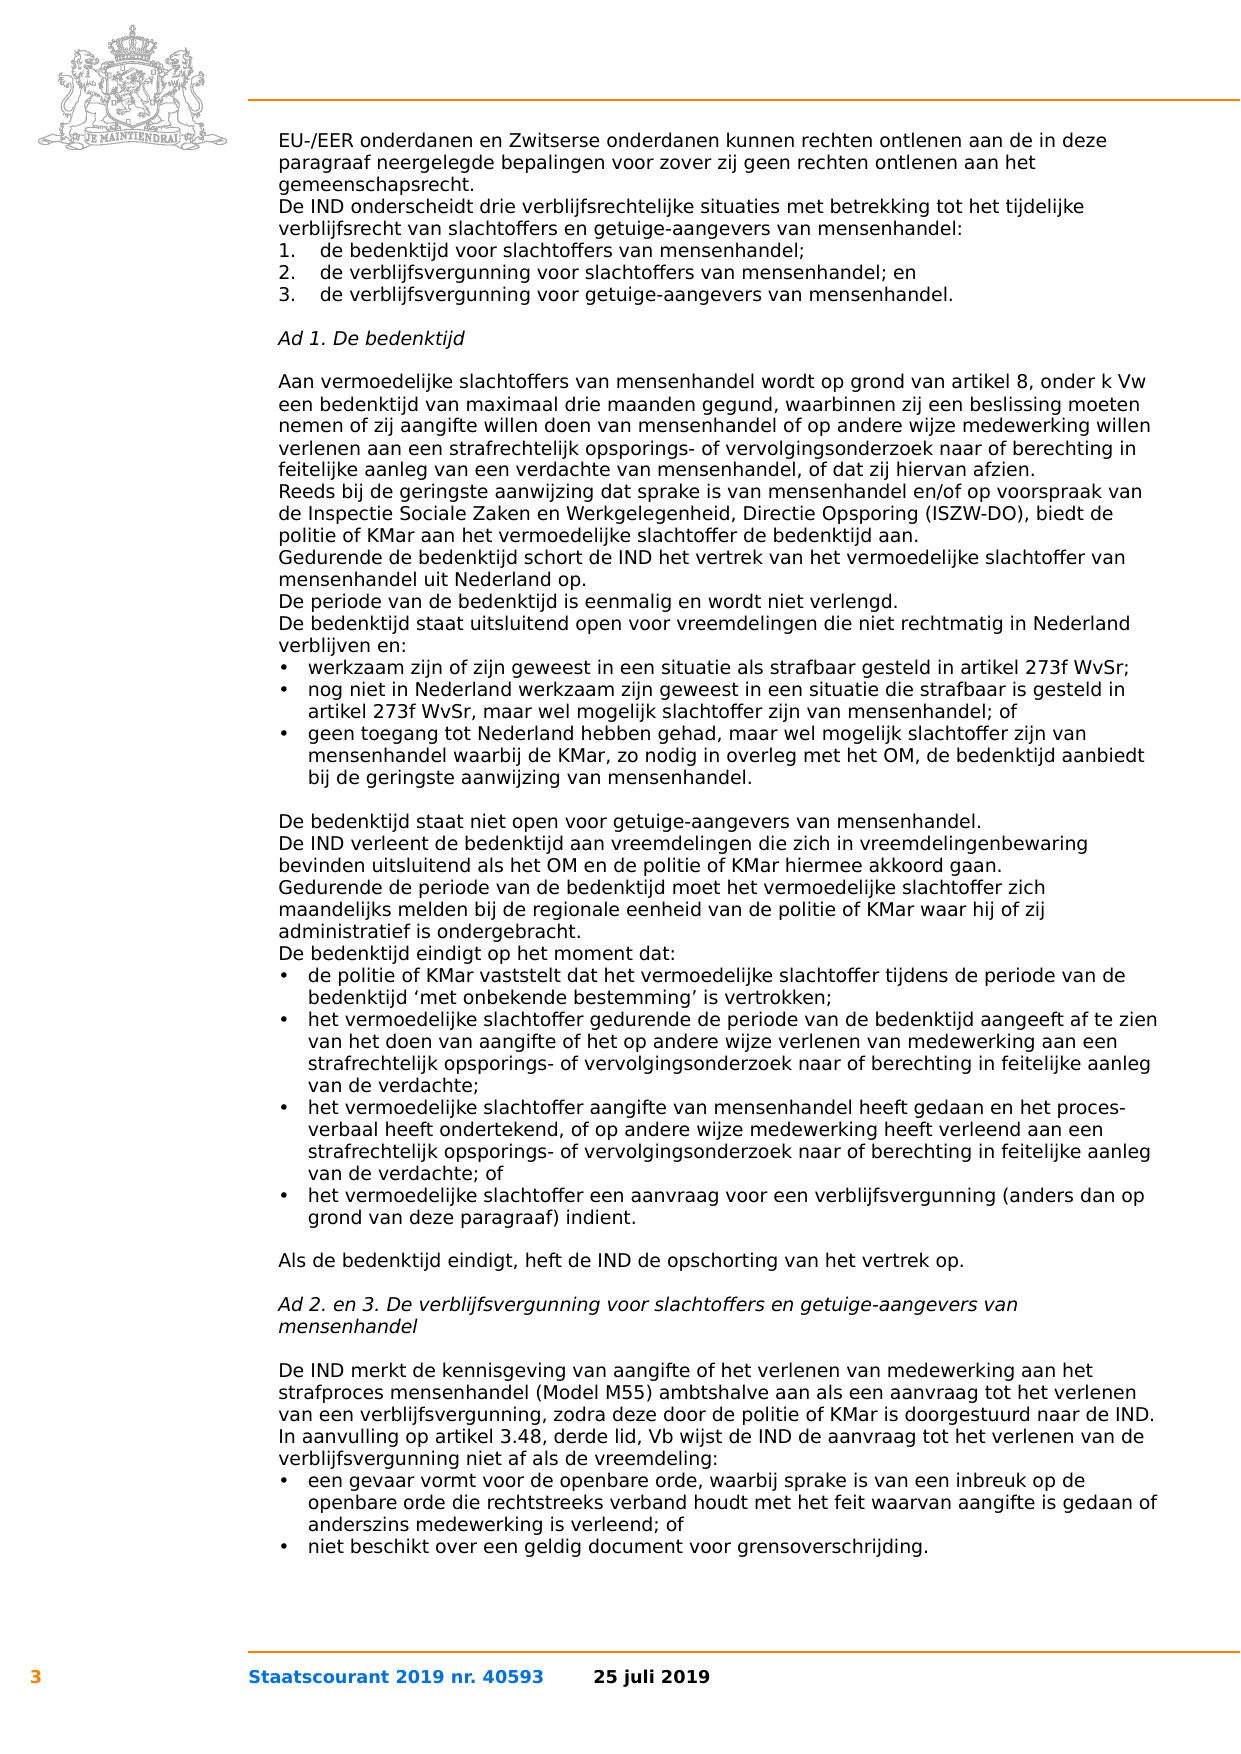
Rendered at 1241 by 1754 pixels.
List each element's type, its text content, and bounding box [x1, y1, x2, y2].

text Reeds bij de geringste aanwijzing dat sprake is van mensenhandel en/of op voorspraak van de Inspectie Sociale Zaken en Werkgelegenheid, Directie Opsporing (ISZW-DO), biedt de politie of KMar aan het vermoedelijke slachtoffer de bedenktijd aan. [278, 481, 1163, 547]
picture [38, 25, 227, 150]
subtitle Ad 2. en 3. De verblijfsvergunning voor slachtoffers en getuige-aangevers van mensenhandel [278, 1294, 1163, 1338]
text • het vermoedelijke slachtoffer aangifte van mensenhandel heeft gedaan en het proces-verbaal heeft ondertekend, of op andere wijze medewerking heeft verleend aan een strafrechtelijk opsporings- of vervolgingsonderzoek naar of berechting in feitelijke aanleg van de verdachte; of [278, 1097, 1163, 1184]
text 2. de verblijfsvergunning voor slachtoffers van mensenhandel; en [278, 262, 1163, 284]
subtitle Ad 1. De bedenktijd [278, 328, 1163, 349]
text In aanvulling op artikel 3.48, derde lid, Vb wijst de IND de aanvraag tot het verlenen van de verblijfsvergunning niet af als de vreemdeling: [278, 1426, 1163, 1470]
text De bedenktijd eindigt op het moment dat: [278, 943, 1163, 965]
text • het vermoedelijke slachtoffer een aanvraag voor een verblijfsvergunning (anders dan op grond van deze paragraaf) indient. [278, 1184, 1163, 1228]
text De periode van de bedenktijd is eenmalig en wordt niet verlengd. [278, 591, 1163, 613]
text Gedurende de bedenktijd schort de IND het vertrek van het vermoedelijke slachtoffer van mensenhandel uit Nederland op. [278, 547, 1163, 591]
text • nog niet in Nederland werkzaam zijn geweest in een situatie die strafbaar is gesteld in artikel 273f WvSr, maar wel mogelijk slachtoffer zijn van mensenhandel; of [278, 679, 1163, 723]
text De IND verleent de bedenktijd aan vreemdelingen die zich in vreemdelingenbewaring bevinden uitsluitend als het OM en de politie of KMar hiermee akkoord gaan. [278, 833, 1163, 877]
text • werkzaam zijn of zijn geweest in een situatie als strafbaar gesteld in artikel 273f WvSr; [278, 657, 1163, 679]
text Gedurende de periode van de bedenktijd moet het vermoedelijke slachtoffer zich maandelijks melden bij de regionale eenheid van de politie of KMar waar hij of zij administratief is ondergebracht. [278, 877, 1163, 943]
text • de politie of KMar vaststelt dat het vermoedelijke slachtoffer tijdens de periode van de bedenktijd ‘met onbekende bestemming’ is vertrokken; [278, 965, 1163, 1009]
text De bedenktijd staat niet open voor getuige-aangevers van mensenhandel. [278, 811, 1163, 833]
text 1. de bedenktijd voor slachtoffers van mensenhandel; [278, 240, 1163, 262]
text 3. de verblijfsvergunning voor getuige-aangevers van mensenhandel. [278, 284, 1163, 306]
text EU-/EER onderdanen en Zwitserse onderdanen kunnen rechten ontlenen aan de in deze paragraaf neergelegde bepalingen voor zover zij geen rechten ontlenen aan het gemeenschapsrecht. [278, 130, 1163, 196]
text De IND onderscheidt drie verblijfsrechtelijke situaties met betrekking tot het tijdelijke verblijfsrecht van slachtoffers en getuige-aangevers van mensenhandel: [278, 196, 1163, 240]
text Aan vermoedelijke slachtoffers van mensenhandel wordt op grond van artikel 8, onder k Vw een bedenktijd van maximaal drie maanden gegund, waarbinnen zij een beslissing moeten nemen of zij aangifte willen doen van mensenhandel of op andere wijze medewerking willen verlenen aan een strafrechtelijk opsporings- of vervolgingsonderzoek naar of berechting in feitelijke aanleg van een verdachte van mensenhandel, of dat zij hiervan afzien. [278, 371, 1163, 481]
text De bedenktijd staat uitsluitend open voor vreemdelingen die niet rechtmatig in Nederland verblijven en: [278, 613, 1163, 657]
text • geen toegang tot Nederland hebben gehad, maar wel mogelijk slachtoffer zijn van mensenhandel waarbij de KMar, zo nodig in overleg met het OM, de bedenktijd aanbiedt bij de geringste aanwijzing van mensenhandel. [278, 723, 1163, 789]
text • niet beschikt over een geldig document voor grensoverschrijding. [278, 1536, 1163, 1558]
text • een gevaar vormt voor de openbare orde, waarbij sprake is van een inbreuk op de openbare orde die rechtstreeks verband houdt met het feit waarvan aangifte is gedaan of anderszins medewerking is verleend; of [278, 1470, 1163, 1536]
text Als de bedenktijd eindigt, heft de IND de opschorting van het vertrek op. [278, 1250, 1163, 1272]
text De IND merkt de kennisgeving van aangifte of het verlenen van medewerking aan het strafproces mensenhandel (Model M55) ambtshalve aan als een aanvraag tot het verlenen van een verblijfsvergunning, zodra deze door de politie of KMar is doorgestuurd naar de IND. [278, 1360, 1163, 1426]
text • het vermoedelijke slachtoffer gedurende de periode van de bedenktijd aangeeft af te zien van het doen van aangifte of het op andere wijze verlenen van medewerking aan een strafrechtelijk opsporings- of vervolgingsonderzoek naar of berechting in feitelijke aanleg van de verdachte; [278, 1009, 1163, 1097]
